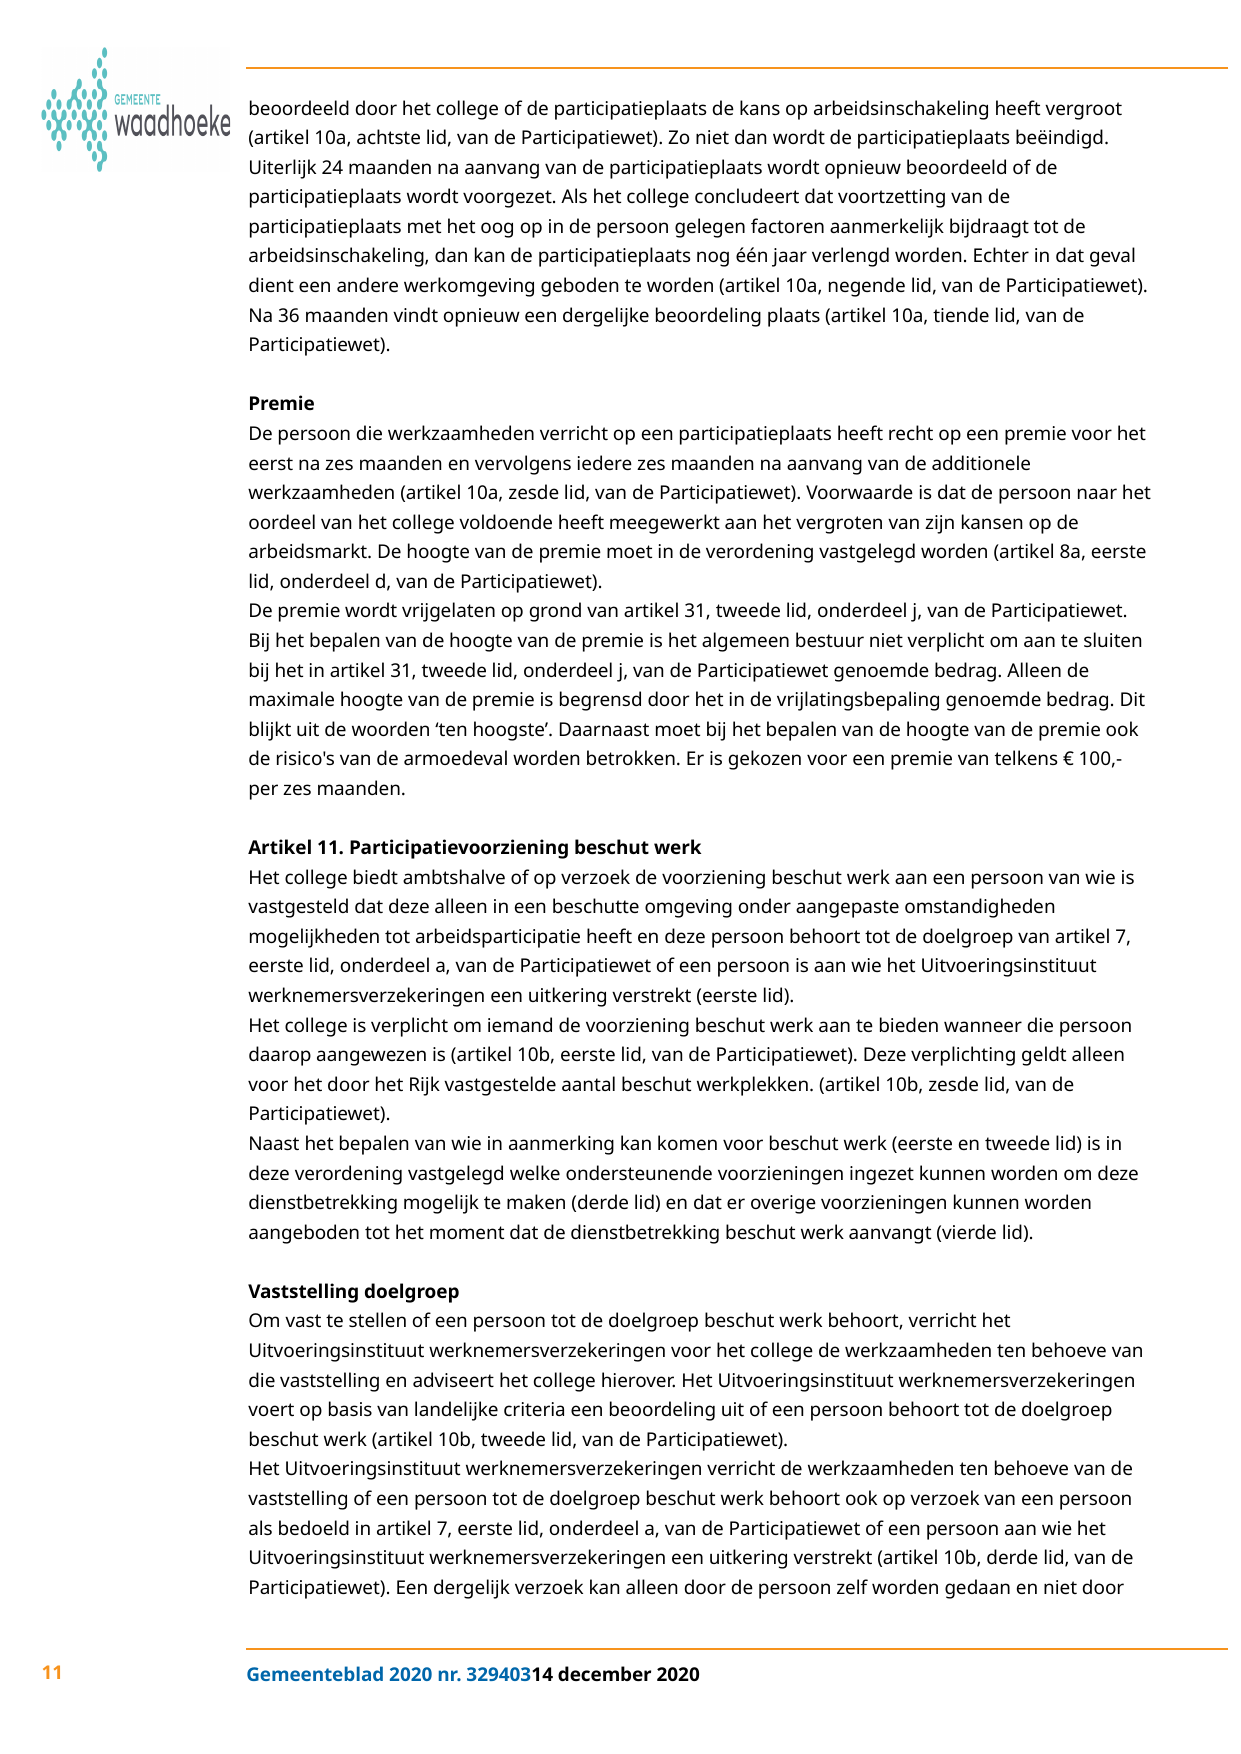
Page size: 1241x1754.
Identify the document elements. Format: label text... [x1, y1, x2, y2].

text Om vast te stellen of een persoon tot de doelgroep beschut werk behoort, verricht het Uitvoeringsinstituut werknemersverzekeringen voor het college de werkzaamheden ten behoeve van die vaststelling en adviseert het college hierover. Het Uitvoeringsinstituut werknemersverzekeringen voert op basis van landelijke criteria een beoordeling uit of een persoon behoort tot de doelgroep beschut werk (artikel 10b, tweede lid, van de Participatiewet). [248, 1308, 1152, 1452]
text beoordeeld door het college of de participatieplaats de kans op arbeidsinschakeling heeft vergroot (artikel 10a, achtste lid, van de Participatiewet). Zo niet dan wordt de participatieplaats beëindigd. Uiterlijk 24 maanden na aanvang van de participatieplaats wordt opnieuw beoordeeld of de participatieplaats wordt voorgezet. Als het college concludeert dat voortzetting van de participatieplaats met het oog op in de persoon gelegen factoren aanmerkelijk bijdraagt tot de arbeidsinschakeling, dan kan de participatieplaats nog één jaar verlengd worden. Echter in dat geval dient een andere werkomgeving geboden te worden (artikel 10a, negende lid, van de Participatiewet). Na 36 maanden vindt opnieuw een dergelijke beoordeling plaats (artikel 10a, tiende lid, van de Participatiewet). [248, 95, 1152, 357]
text Het college biedt ambtshalve of op verzoek de voorziening beschut werk aan een persoon van wie is vastgesteld dat deze alleen in een beschutte omgeving onder aangepaste omstandigheden mogelijkheden tot arbeidsparticipatie heeft en deze persoon behoort tot de doelgroep van artikel 7, eerste lid, onderdeel a, van de Participatiewet of een persoon is aan wie het Uitvoeringsinstituut werknemersverzekeringen een uitkering verstrekt (eerste lid). [248, 864, 1152, 1008]
text Vaststelling doelgroep [248, 1278, 1152, 1304]
text Artikel 11. Participatievoorziening beschut werk [248, 834, 1152, 860]
text Het Uitvoeringsinstituut werknemersverzekeringen verricht de werkzaamheden ten behoeve van de vaststelling of een persoon tot de doelgroep beschut werk behoort ook op verzoek van een persoon als bedoeld in artikel 7, eerste lid, onderdeel a, van de Participatiewet of een persoon aan wie het Uitvoeringsinstituut werknemersverzekeringen een uitkering verstrekt (artikel 10b, derde lid, van de Participatiewet). Een dergelijk verzoek kan alleen door de persoon zelf worden gedaan en niet door [248, 1456, 1152, 1600]
text Het college is verplicht om iemand de voorziening beschut werk aan te bieden wanneer die persoon daarop aangewezen is (artikel 10b, eerste lid, van de Participatiewet). Deze verplichting geldt alleen voor het door het Rijk vastgestelde aantal beschut werkplekken. (artikel 10b, zesde lid, van de Participatiewet). [248, 1012, 1152, 1126]
text Naast het bepalen van wie in aanmerking kan komen voor beschut werk (eerste en tweede lid) is in deze verordening vastgelegd welke ondersteunende voorzieningen ingezet kunnen worden om deze dienstbetrekking mogelijk te maken (derde lid) en dat er overige voorzieningen kunnen worden aangeboden tot het moment dat de dienstbetrekking beschut werk aanvangt (vierde lid). [248, 1130, 1152, 1245]
text Premie [248, 391, 1152, 416]
text De persoon die werkzaamheden verricht op een participatieplaats heeft recht op een premie voor het eerst na zes maanden en vervolgens iedere zes maanden na aanvang van de additionele werkzaamheden (artikel 10a, zesde lid, van de Participatiewet). Voorwaarde is dat de persoon naar het oordeel van het college voldoende heeft meegewerkt aan het vergroten van zijn kansen op de arbeidsmarkt. De hoogte van de premie moet in de verordening vastgelegd worden (artikel 8a, eerste lid, onderdeel d, van de Participatiewet). [248, 420, 1152, 594]
text De premie wordt vrijgelaten op grond van artikel 31, tweede lid, onderdeel j, van de Participatiewet. Bij het bepalen van de hoogte van de premie is het algemeen bestuur niet verplicht om aan te sluiten bij het in artikel 31, tweede lid, onderdeel j, van de Participatiewet genoemde bedrag. Alleen de maximale hoogte van de premie is begrensd door het in de vrijlatingsbepaling genoemde bedrag. Dit blijkt uit de woorden ‘ten hoogste’. Daarnaast moet bij het bepalen van de hoogte van de premie ook de risico's van de armoedeval worden betrokken. Er is gekozen voor een premie van telkens € 100,- per zes maanden. [248, 598, 1152, 801]
picture [41, 47, 231, 172]
